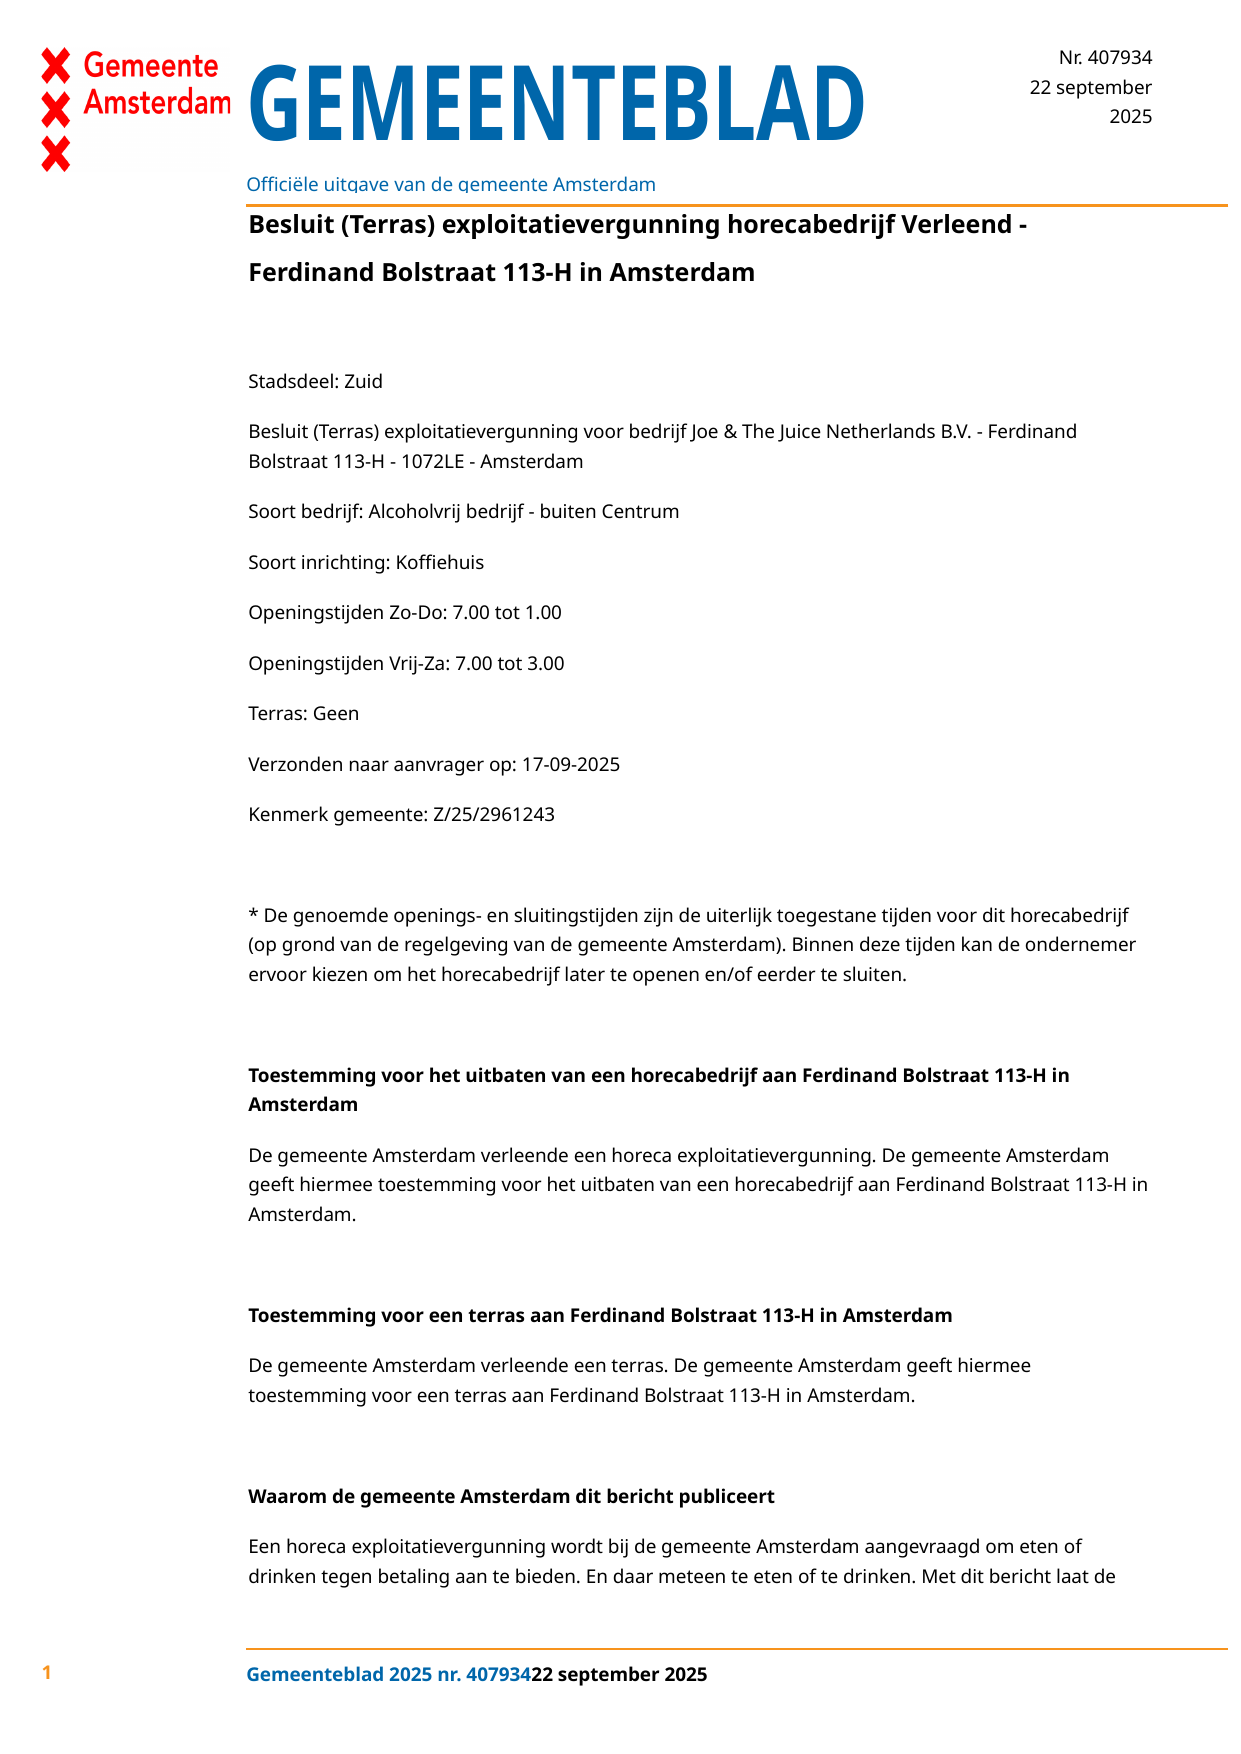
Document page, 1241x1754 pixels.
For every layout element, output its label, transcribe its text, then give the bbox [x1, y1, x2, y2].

text De gemeente Amsterdam verleende een terras. De gemeente Amsterdam geeft hiermee toestemming voor een terras aan Ferdinand Bolstraat 113-H in Amsterdam. [248, 1352, 1152, 1408]
text Toestemming voor een terras aan Ferdinand Bolstraat 113-H in Amsterdam [248, 1302, 1152, 1328]
text Terras: Geen [248, 700, 1152, 726]
text Kenmerk gemeente: Z/25/2961243 [248, 801, 1152, 827]
text * De genoemde openings- en sluitingstijden zijn de uiterlijk toegestane tijden voor dit horecabedrijf (op grond van de regelgeving van de gemeente Amsterdam). Binnen deze tijden kan de ondernemer ervoor kiezen om het horecabedrijf later te openen en/of eerder te sluiten. [248, 902, 1152, 987]
text Soort bedrijf: Alcoholvrij bedrijf - buiten Centrum [248, 499, 1152, 524]
text Een horeca exploitatievergunning wordt bij de gemeente Amsterdam aangevraagd om eten of drinken tegen betaling aan te bieden. En daar meteen te eten of te drinken. Met dit bericht laat de [248, 1533, 1152, 1589]
text Openingstijden Zo-Do: 7.00 tot 1.00 [248, 599, 1152, 625]
picture [41, 47, 231, 172]
text Besluit (Terras) exploitatievergunning voor bedrijf Joe & The Juice Netherlands B.V. - Ferdinand Bolstraat 113-H - 1072LE - Amsterdam [248, 419, 1152, 474]
text Stadsdeel: Zuid [248, 368, 1152, 394]
text Soort inrichting: Koffiehuis [248, 549, 1152, 575]
text De gemeente Amsterdam verleende een horeca exploitatievergunning. De gemeente Amsterdam geeft hiermee toestemming voor het uitbaten van een horecabedrijf aan Ferdinand Bolstraat 113-H in Amsterdam. [248, 1142, 1152, 1227]
text Waarom de gemeente Amsterdam dit bericht publiceert [248, 1483, 1152, 1509]
text Openingstijden Vrij-Za: 7.00 tot 3.00 [248, 650, 1152, 676]
text Besluit (Terras) exploitatievergunning horecabedrijf Verleend - Ferdinand Bolstraat 113-H in Amsterdam [248, 207, 1152, 288]
text Toestemming voor het uitbaten van een horecabedrijf aan Ferdinand Bolstraat 113-H in Amsterdam [248, 1062, 1152, 1117]
text Verzonden naar aanvrager op: 17-09-2025 [248, 751, 1152, 777]
